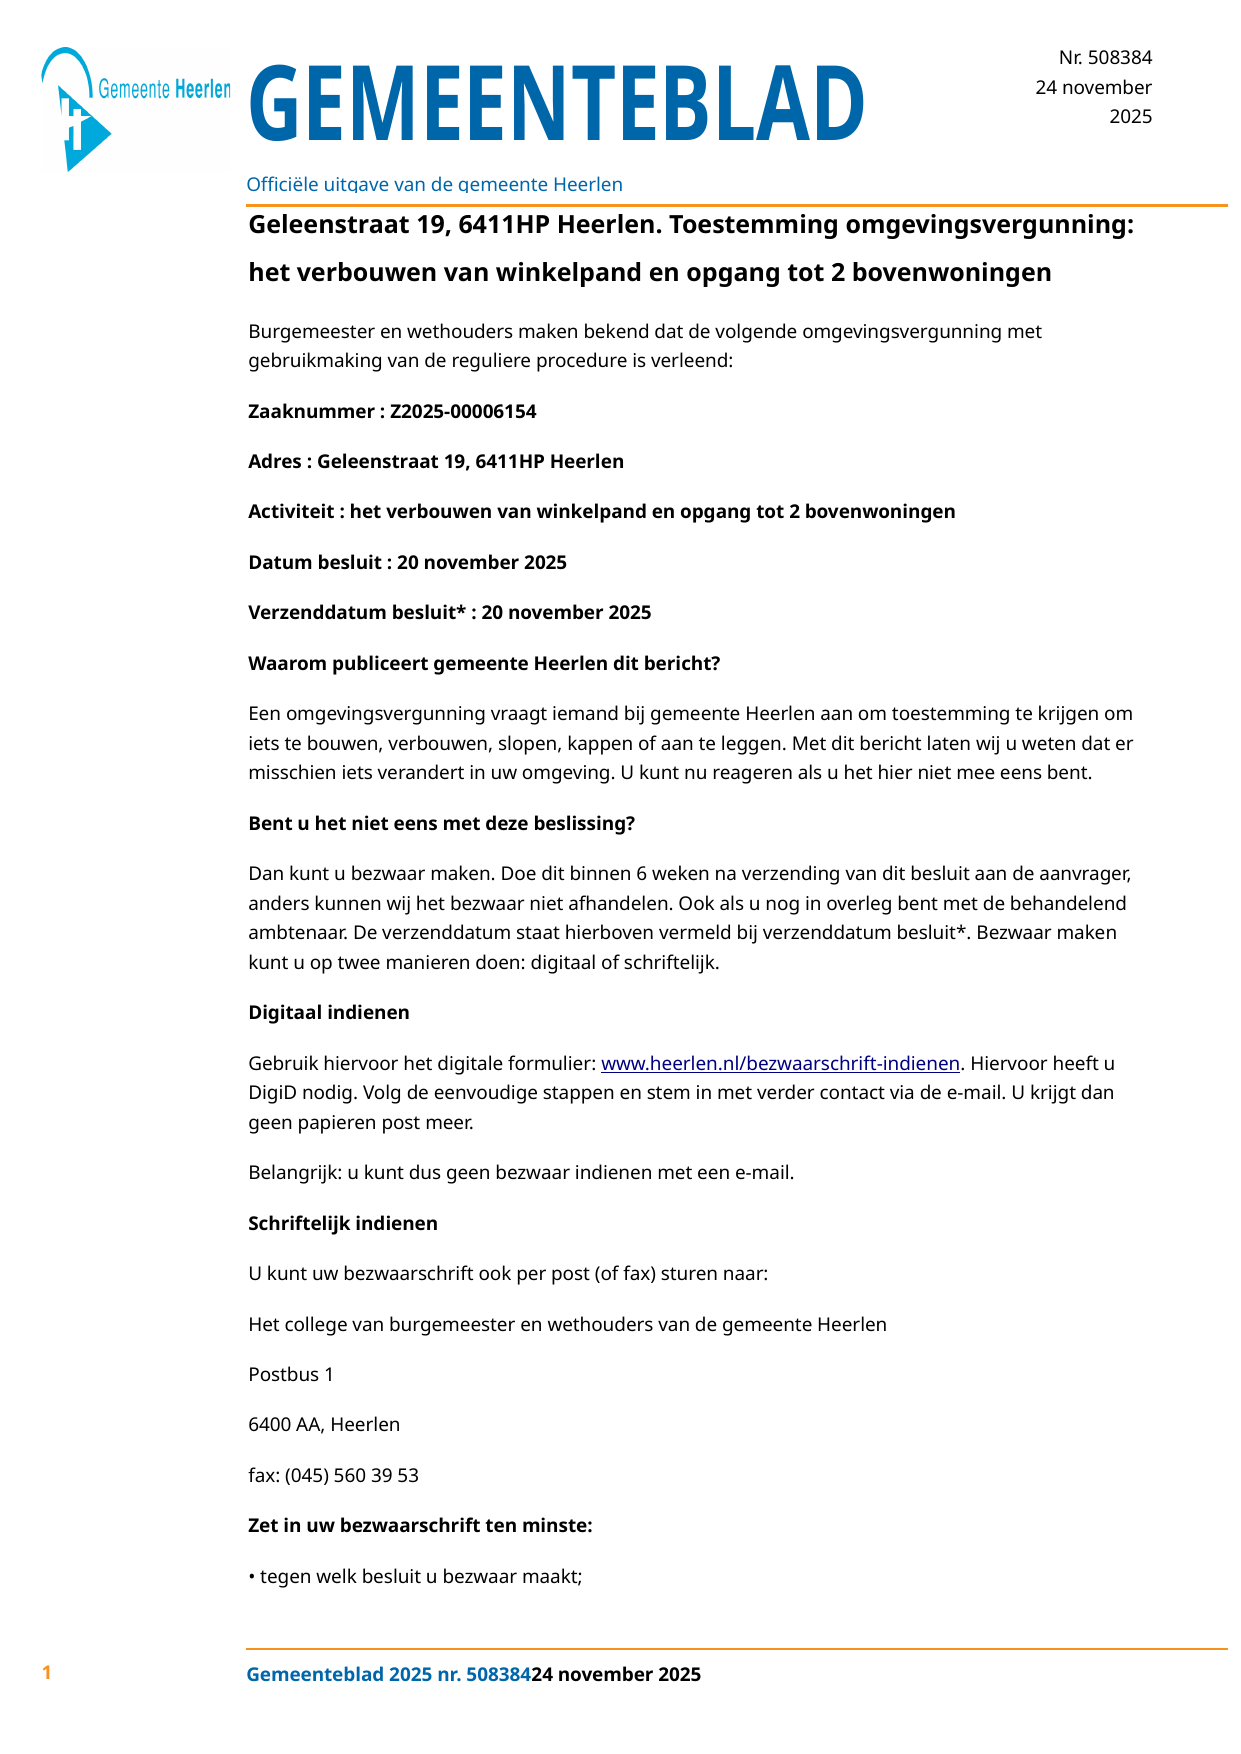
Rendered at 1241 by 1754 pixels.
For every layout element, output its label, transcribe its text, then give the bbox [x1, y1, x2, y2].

text Geleenstraat 19, 6411HP Heerlen. Toestemming omgevingsvergunning: het verbouwen van winkelpand en opgang tot 2 bovenwoningen [248, 207, 1152, 288]
text • tegen welk besluit u bezwaar maakt; [248, 1563, 1152, 1589]
text Dan kunt u bezwaar maken. Doe dit binnen 6 weken na verzending van dit besluit aan de aanvrager, anders kunnen wij het bezwaar niet afhandelen. Ook als u nog in overleg bent met de behandelend ambtenaar. De verzenddatum staat hierboven vermeld bij verzenddatum besluit*. Bezwaar maken kunt u op twee manieren doen: digitaal of schriftelijk. [248, 860, 1152, 975]
text Zet in uw bezwaarschrift ten minste: [248, 1512, 1152, 1538]
text Het college van burgemeester en wethouders van de gemeente Heerlen [248, 1311, 1152, 1337]
text Datum besluit : 20 november 2025 [248, 549, 1152, 575]
text Adres : Geleenstraat 19, 6411HP Heerlen [248, 448, 1152, 474]
text Zaaknummer : Z2025-00006154 [248, 398, 1152, 424]
text Postbus 1 [248, 1361, 1152, 1387]
picture [41, 47, 231, 172]
text 6400 AA, Heerlen [248, 1412, 1152, 1437]
text Activiteit : het verbouwen van winkelpand en opgang tot 2 bovenwoningen [248, 499, 1152, 524]
text Belangrijk: u kunt dus geen bezwaar indienen met een e-mail. [248, 1159, 1152, 1185]
text Digitaal indienen [248, 999, 1152, 1025]
picture [41, 47, 59, 70]
text Burgemeester en wethouders maken bekend dat de volgende omgevingsvergunning met gebruikmaking van de reguliere procedure is verleend: [248, 318, 1152, 373]
text Schriftelijk indienen [248, 1210, 1152, 1236]
text Verzenddatum besluit* : 20 november 2025 [248, 599, 1152, 625]
text U kunt uw bezwaarschrift ook per post (of fax) sturen naar: [248, 1260, 1152, 1286]
text Bent u het niet eens met deze beslissing? [248, 810, 1152, 836]
text fax: (045) 560 39 53 [248, 1462, 1152, 1488]
text Waarom publiceert gemeente Heerlen dit bericht? [248, 650, 1152, 676]
text Gebruik hiervoor het digitale formulier: www.heerlen.nl/bezwaarschrift-indienen. Hiervoor heeft u DigiD nodig. Volg de eenvoudige stappen en stem in met verder contact via de e-mail. U krijgt dan geen papieren post meer. [248, 1050, 1152, 1135]
text Een omgevingsvergunning vraagt iemand bij gemeente Heerlen aan om toestemming te krijgen om iets te bouwen, verbouwen, slopen, kappen of aan te leggen. Met dit bericht laten wij u weten dat er misschien iets verandert in uw omgeving. U kunt nu reageren als u het hier niet mee eens bent. [248, 700, 1152, 785]
